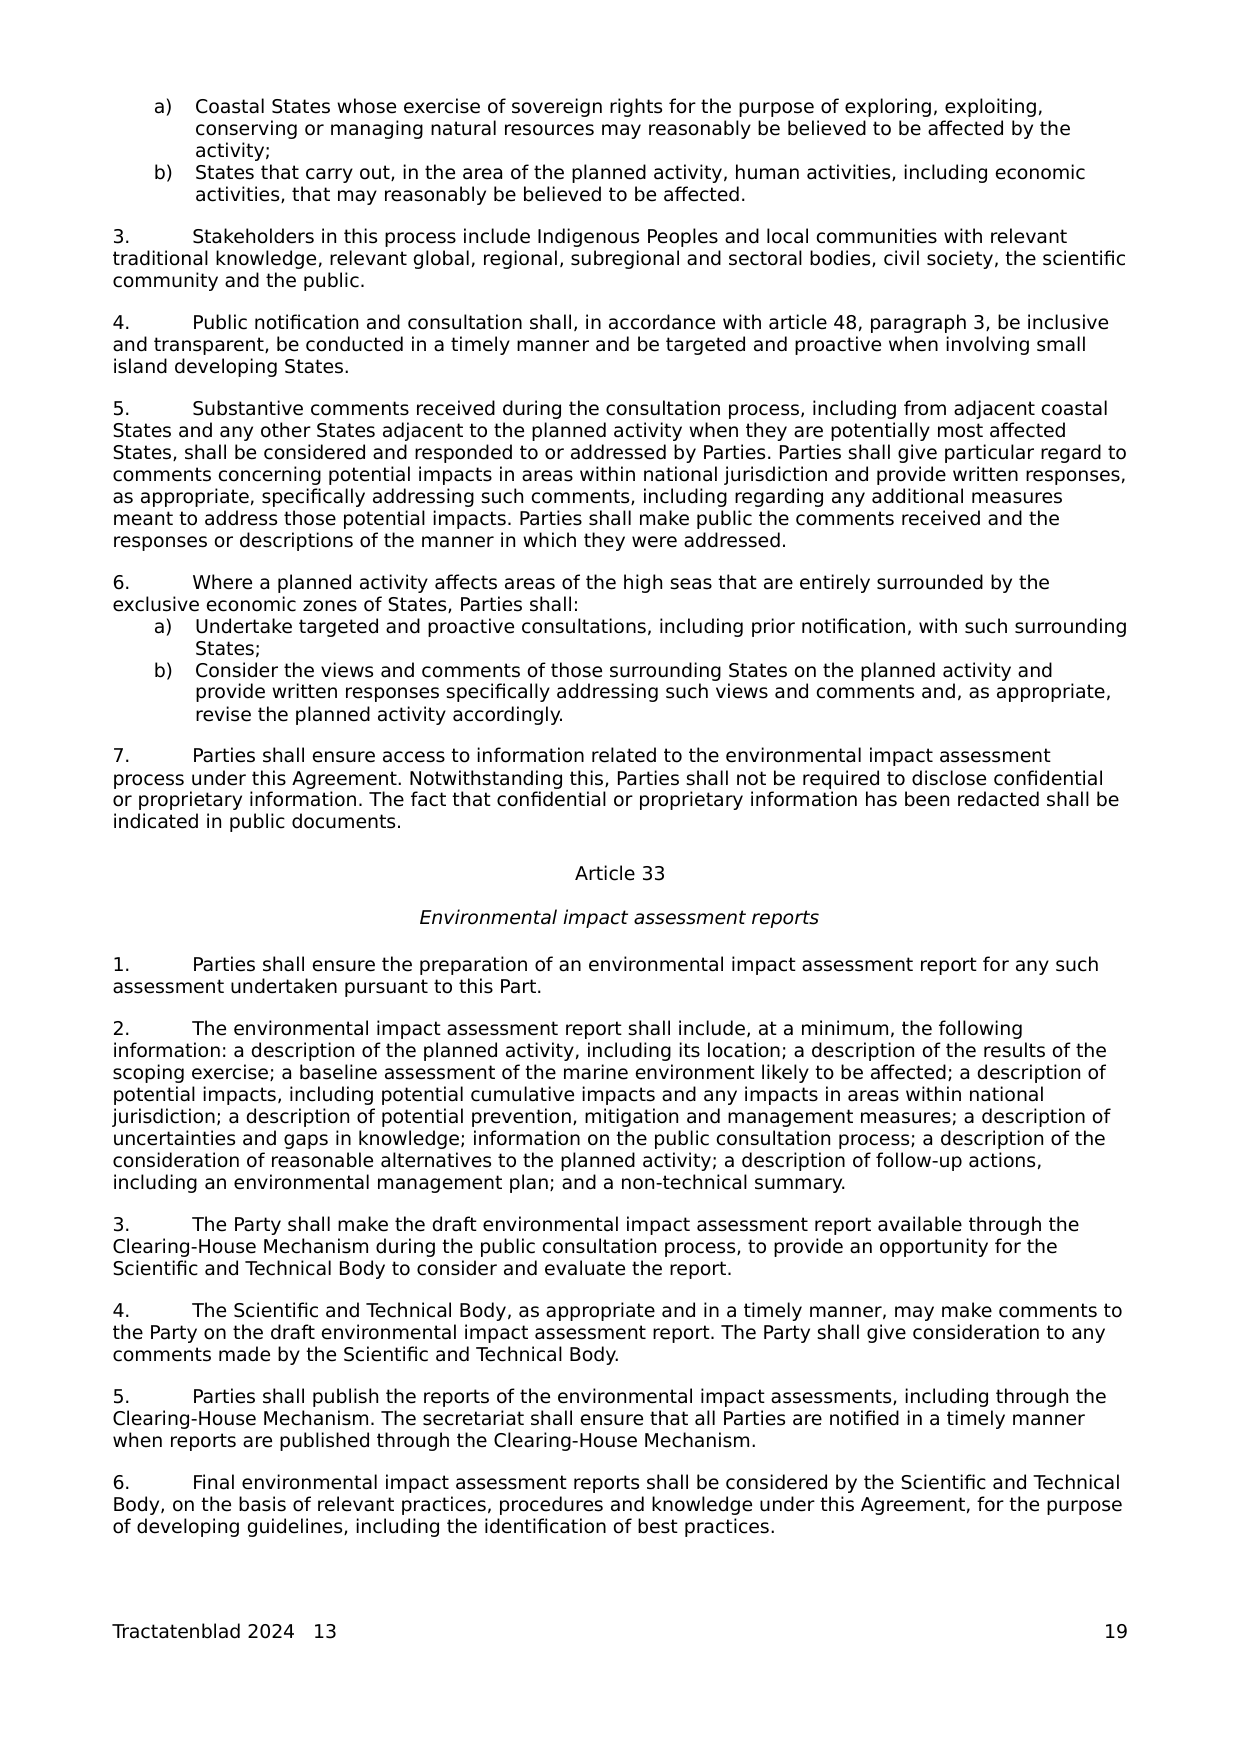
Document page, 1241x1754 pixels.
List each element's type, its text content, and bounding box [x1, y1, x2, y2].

text 6. Where a planned activity affects areas of the high seas that are entirely surrounded by the exclusive economic zones of States, Parties shall: [112, 572, 1128, 616]
text a) Undertake targeted and proactive consultations, including prior notification, with such surrounding States; [153, 616, 1128, 659]
text 5. Parties shall publish the reports of the environmental impact assessments, including through the Clearing-House Mechanism. The secretariat shall ensure that all Parties are notified in a timely manner when reports are published through the Clearing-House Mechanism. [112, 1386, 1128, 1452]
text 2. The environmental impact assessment report shall include, at a minimum, the following information: a description of the planned activity, including its location; a description of the results of the scoping exercise; a baseline assessment of the marine environment likely to be affected; a description of potential impacts, including potential cumulative impacts and any impacts in areas within national jurisdiction; a description of potential prevention, mitigation and management measures; a description of uncertainties and gaps in knowledge; information on the public consultation process; a description of the consideration of reasonable alternatives to the planned activity; a description of follow-up actions, including an environmental management plan; and a non-technical summary. [112, 1018, 1128, 1194]
text b) Consider the views and comments of those surrounding States on the planned activity and provide written responses specifically addressing such views and comments and, as appropriate, revise the planned activity accordingly. [153, 659, 1128, 725]
text 4. Public notification and consultation shall, in accordance with article 48, paragraph 3, be inclusive and transparent, be conducted in a timely manner and be targeted and proactive when involving small island developing States. [112, 312, 1128, 378]
text 1. Parties shall ensure the preparation of an environmental impact assessment report for any such assessment undertaken pursuant to this Part. [112, 954, 1128, 998]
text b) States that carry out, in the area of the planned activity, human activities, including economic activities, that may reasonably be believed to be affected. [153, 162, 1128, 206]
text 6. Final environmental impact assessment reports shall be considered by the Scientific and Technical Body, on the basis of relevant practices, procedures and knowledge under this Agreement, for the purpose of developing guidelines, including the identification of best practices. [112, 1472, 1128, 1538]
text 4. The Scientific and Technical Body, as appropriate and in a timely manner, may make comments to the Party on the draft environmental impact assessment report. The Party shall give consideration to any comments made by the Scientific and Technical Body. [112, 1300, 1128, 1366]
text 5. Substantive comments received during the consultation process, including from adjacent coastal States and any other States adjacent to the planned activity when they are potentially most affected States, shall be considered and responded to or addressed by Parties. Parties shall give particular regard to comments concerning potential impacts in areas within national jurisdiction and provide written responses, as appropriate, specifically addressing such comments, including regarding any additional measures meant to address those potential impacts. Parties shall make public the comments received and the responses or descriptions of the manner in which they were addressed. [112, 398, 1128, 552]
subtitle Article 33 Environmental impact assessment reports [112, 863, 1128, 929]
text 3. The Party shall make the draft environmental impact assessment report available through the Clearing-House Mechanism during the public consultation process, to provide an opportunity for the Scientific and Technical Body to consider and evaluate the report. [112, 1214, 1128, 1280]
text 3. Stakeholders in this process include Indigenous Peoples and local communities with relevant traditional knowledge, relevant global, regional, subregional and sectoral bodies, civil society, the scientific community and the public. [112, 226, 1128, 292]
text 7. Parties shall ensure access to information related to the environmental impact assessment process under this Agreement. Notwithstanding this, Parties shall not be required to disclose confidential or proprietary information. The fact that confidential or proprietary information has been redacted shall be indicated in public documents. [112, 745, 1128, 833]
text a) Coastal States whose exercise of sovereign rights for the purpose of exploring, exploiting, conserving or managing natural resources may reasonably be believed to be affected by the activity; [153, 96, 1128, 162]
